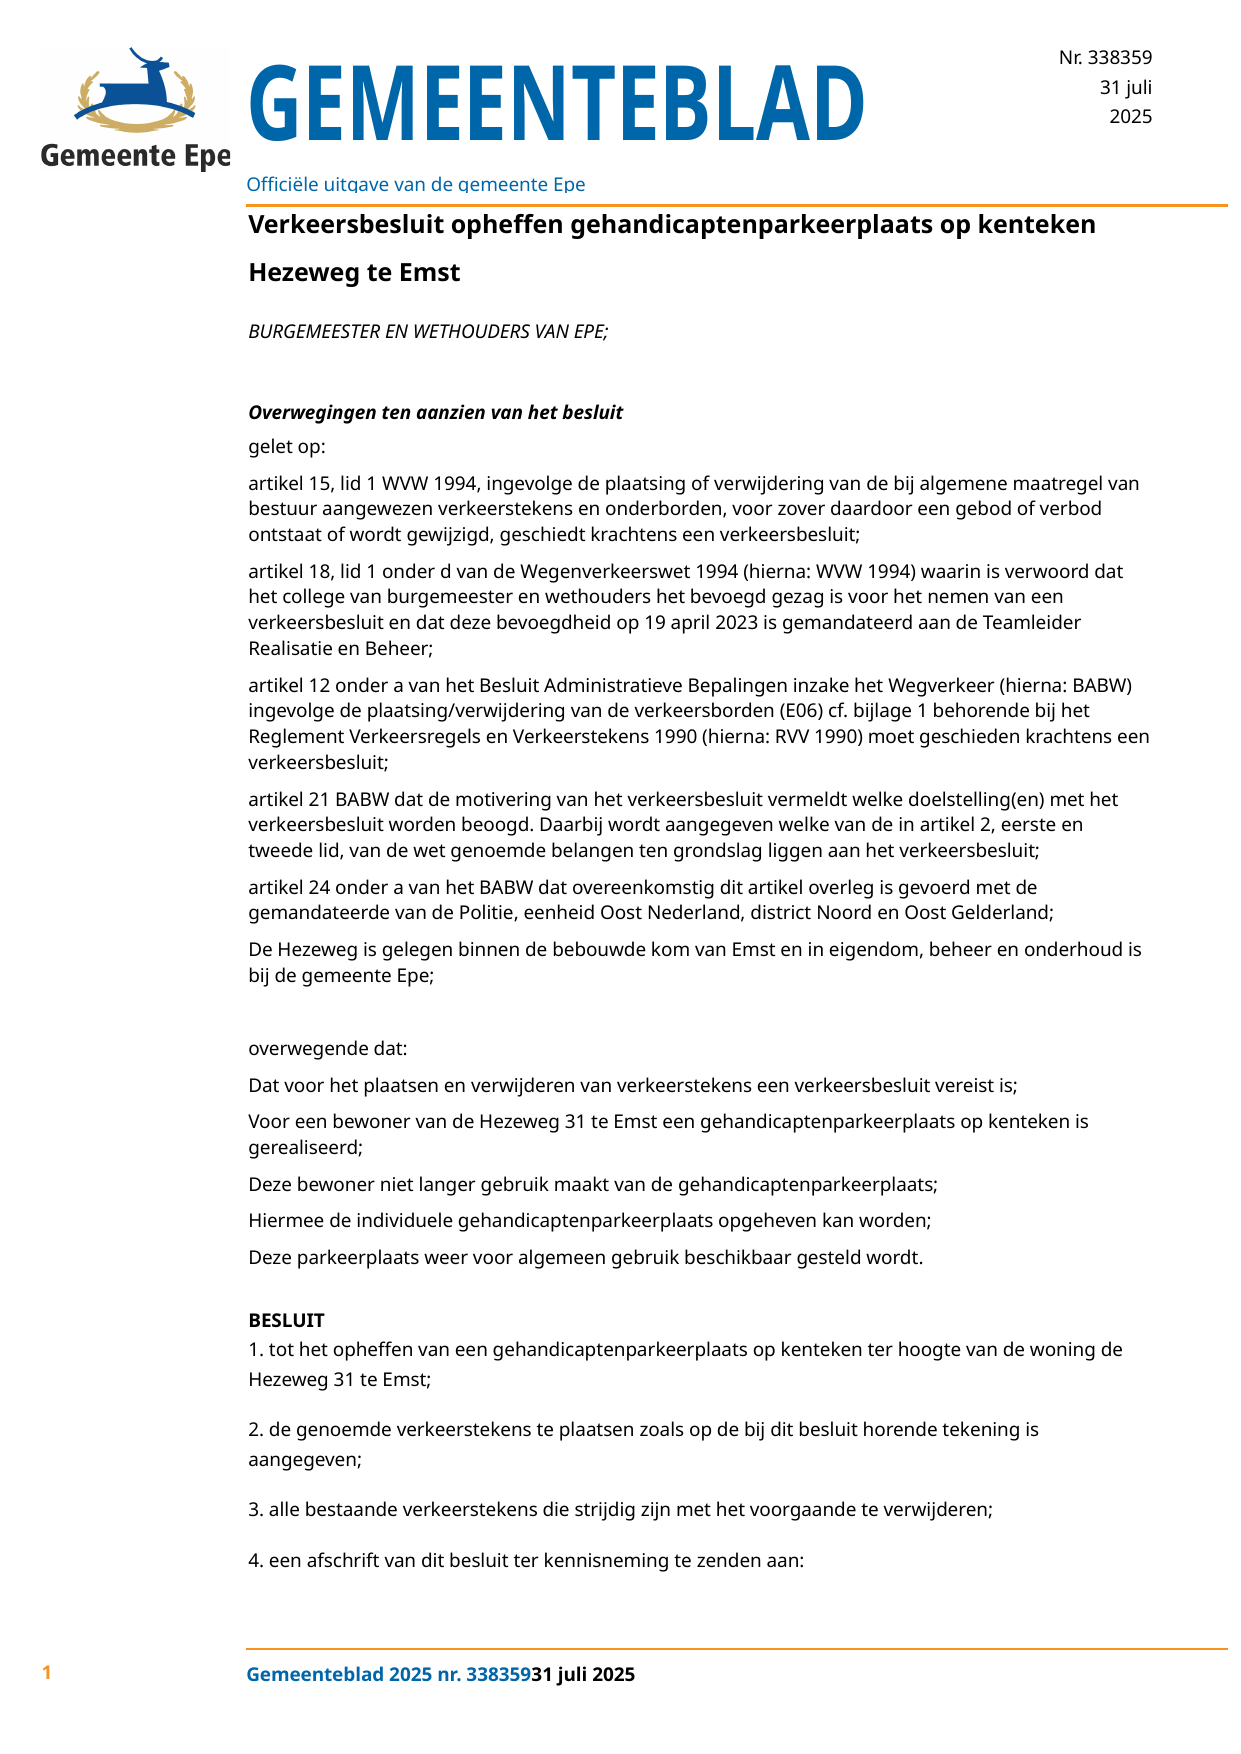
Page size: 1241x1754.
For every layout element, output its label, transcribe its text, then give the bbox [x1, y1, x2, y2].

text overwegende dat: [248, 1035, 1152, 1061]
text BURGEMEESTER EN WETHOUDERS VAN EPE; [248, 318, 1152, 344]
text Voor een bewoner van de Hezeweg 31 te Emst een gehandicaptenparkeerplaats op kenteken is gerealiseerd; [248, 1109, 1152, 1160]
text 4. een afschrift van dit besluit ter kennisneming te zenden aan: [248, 1547, 1152, 1573]
text De Hezeweg is gelegen binnen de bebouwde kom van Emst en in eigendom, beheer en onderhoud is bij de gemeente Epe; [248, 936, 1152, 988]
picture [41, 47, 231, 172]
text 1. tot het opheffen van een gehandicaptenparkeerplaats op kenteken ter hoogte van de woning de Hezeweg 31 te Emst; [248, 1337, 1152, 1392]
text 3. alle bestaande verkeerstekens die strijdig zijn met het voorgaande te verwijderen; [248, 1497, 1152, 1522]
text Dat voor het plaatsen en verwijderen van verkeerstekens een verkeersbesluit vereist is; [248, 1072, 1152, 1098]
text BESLUIT [248, 1307, 1152, 1333]
text artikel 12 onder a van het Besluit Administratieve Bepalingen inzake het Wegverkeer (hierna: BABW) ingevolge de plaatsing/verwijdering van de verkeersborden (E06) cf. bijlage 1 behorende bij het Reglement Verkeersregels en Verkeerstekens 1990 (hierna: RVV 1990) moet geschieden krachtens een verkeersbesluit; [248, 672, 1152, 775]
text artikel 24 onder a van het BABW dat overeenkomstig dit artikel overleg is gevoerd met de gemandateerde van de Politie, eenheid Oost Nederland, district Noord en Oost Gelderland; [248, 874, 1152, 925]
text Verkeersbesluit opheffen gehandicaptenparkeerplaats op kenteken Hezeweg te Emst [248, 207, 1152, 288]
text Hiermee de individuele gehandicaptenparkeerplaats opgeheven kan worden; [248, 1208, 1152, 1233]
text Overwegingen ten aanzien van het besluit [248, 399, 1152, 425]
text artikel 15, lid 1 WVW 1994, ingevolge de plaatsing of verwijdering van de bij algemene maatregel van bestuur aangewezen verkeerstekens en onderborden, voor zover daardoor een gebod of verbod ontstaat of wordt gewijzigd, geschiedt krachtens een verkeersbesluit; [248, 470, 1152, 547]
text Deze bewoner niet langer gebruik maakt van de gehandicaptenparkeerplaats; [248, 1171, 1152, 1197]
text artikel 21 BABW dat de motivering van het verkeersbesluit vermeldt welke doelstelling(en) met het verkeersbesluit worden beoogd. Daarbij wordt aangegeven welke van de in artikel 2, eerste en tweede lid, van de wet genoemde belangen ten grondslag liggen aan het verkeersbesluit; [248, 786, 1152, 863]
text gelet op: [248, 433, 1152, 459]
text Deze parkeerplaats weer voor algemeen gebruik beschikbaar gesteld wordt. [248, 1244, 1152, 1270]
text 2. de genoemde verkeerstekens te plaatsen zoals op de bij dit besluit horende tekening is aangegeven; [248, 1417, 1152, 1472]
text artikel 18, lid 1 onder d van de Wegenverkeerswet 1994 (hierna: WVW 1994) waarin is verwoord dat het college van burgemeester en wethouders het bevoegd gezag is voor het nemen van een verkeersbesluit en dat deze bevoegdheid op 19 april 2023 is gemandateerd aan de Teamleider Realisatie en Beheer; [248, 558, 1152, 661]
